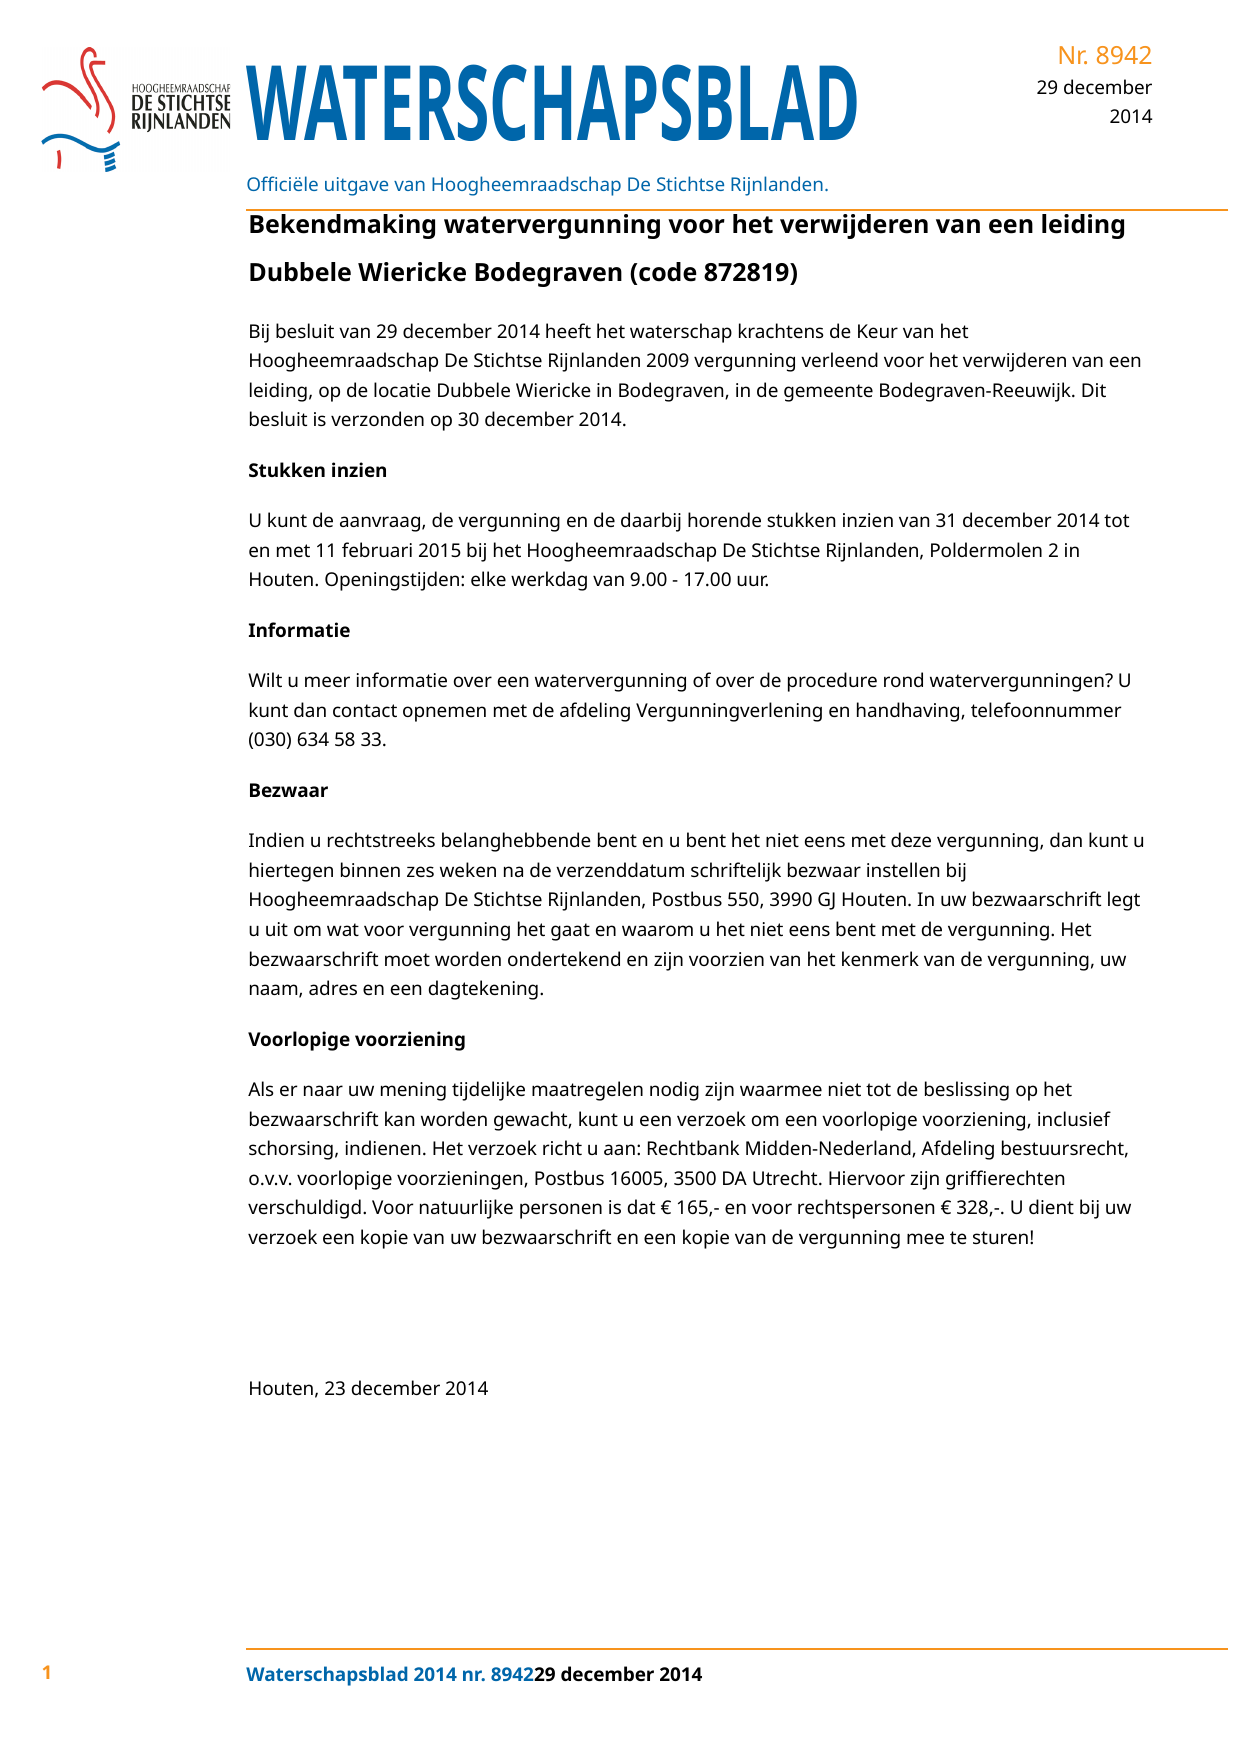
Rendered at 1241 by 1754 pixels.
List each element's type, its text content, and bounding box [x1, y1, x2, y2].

text Bezwaar [248, 777, 1152, 803]
picture [41, 47, 231, 172]
text Indien u rechtstreeks belanghebbende bent en u bent het niet eens met deze vergunning, dan kunt u hiertegen binnen zes weken na de verzenddatum schriftelijk bezwaar instellen bij Hoogheemraadschap De Stichtse Rijnlanden, Postbus 550, 3990 GJ Houten. In uw bezwaarschrift legt u uit om wat voor vergunning het gaat en waarom u het niet eens bent met de vergunning. Het bezwaarschrift moet worden ondertekend en zijn voorzien van het kenmerk van de vergunning, uw naam, adres en een dagtekening. [248, 827, 1152, 1001]
text Informatie [248, 617, 1152, 643]
text Stukken inzien [248, 457, 1152, 483]
text Houten, 23 december 2014 [248, 1375, 1152, 1401]
text Wilt u meer informatie over een watervergunning of over de procedure rond watervergunningen? U kunt dan contact opnemen met de afdeling Vergunningverlening en handhaving, telefoonnummer (030) 634 58 33. [248, 667, 1152, 752]
text Bekendmaking watervergunning voor het verwijderen van een leiding Dubbele Wiericke Bodegraven (code 872819) [248, 211, 1152, 288]
text U kunt de aanvraag, de vergunning en de daarbij horende stukken inzien van 31 december 2014 tot en met 11 februari 2015 bij het Hoogheemraadschap De Stichtse Rijnlanden, Poldermolen 2 in Houten. Openingstijden: elke werkdag van 9.00 - 17.00 uur. [248, 507, 1152, 592]
text Als er naar uw mening tijdelijke maatregelen nodig zijn waarmee niet tot de beslissing op het bezwaarschrift kan worden gewacht, kunt u een verzoek om een voorlopige voorziening, inclusief schorsing, indienen. Het verzoek richt u aan: Rechtbank Midden-Nederland, Afdeling bestuursrecht, o.v.v. voorlopige voorzieningen, Postbus 16005, 3500 DA Utrecht. Hiervoor zijn griffierechten verschuldigd. Voor natuurlijke personen is dat € 165,- en voor rechtspersonen € 328,-. U dient bij uw verzoek een kopie van uw bezwaarschrift en een kopie van de vergunning mee te sturen! [248, 1076, 1152, 1250]
text Bij besluit van 29 december 2014 heeft het waterschap krachtens de Keur van het Hoogheemraadschap De Stichtse Rijnlanden 2009 vergunning verleend voor het verwijderen van een leiding, op de locatie Dubbele Wiericke in Bodegraven, in de gemeente Bodegraven-Reeuwijk. Dit besluit is verzonden op 30 december 2014. [248, 318, 1152, 432]
text Voorlopige voorziening [248, 1026, 1152, 1052]
